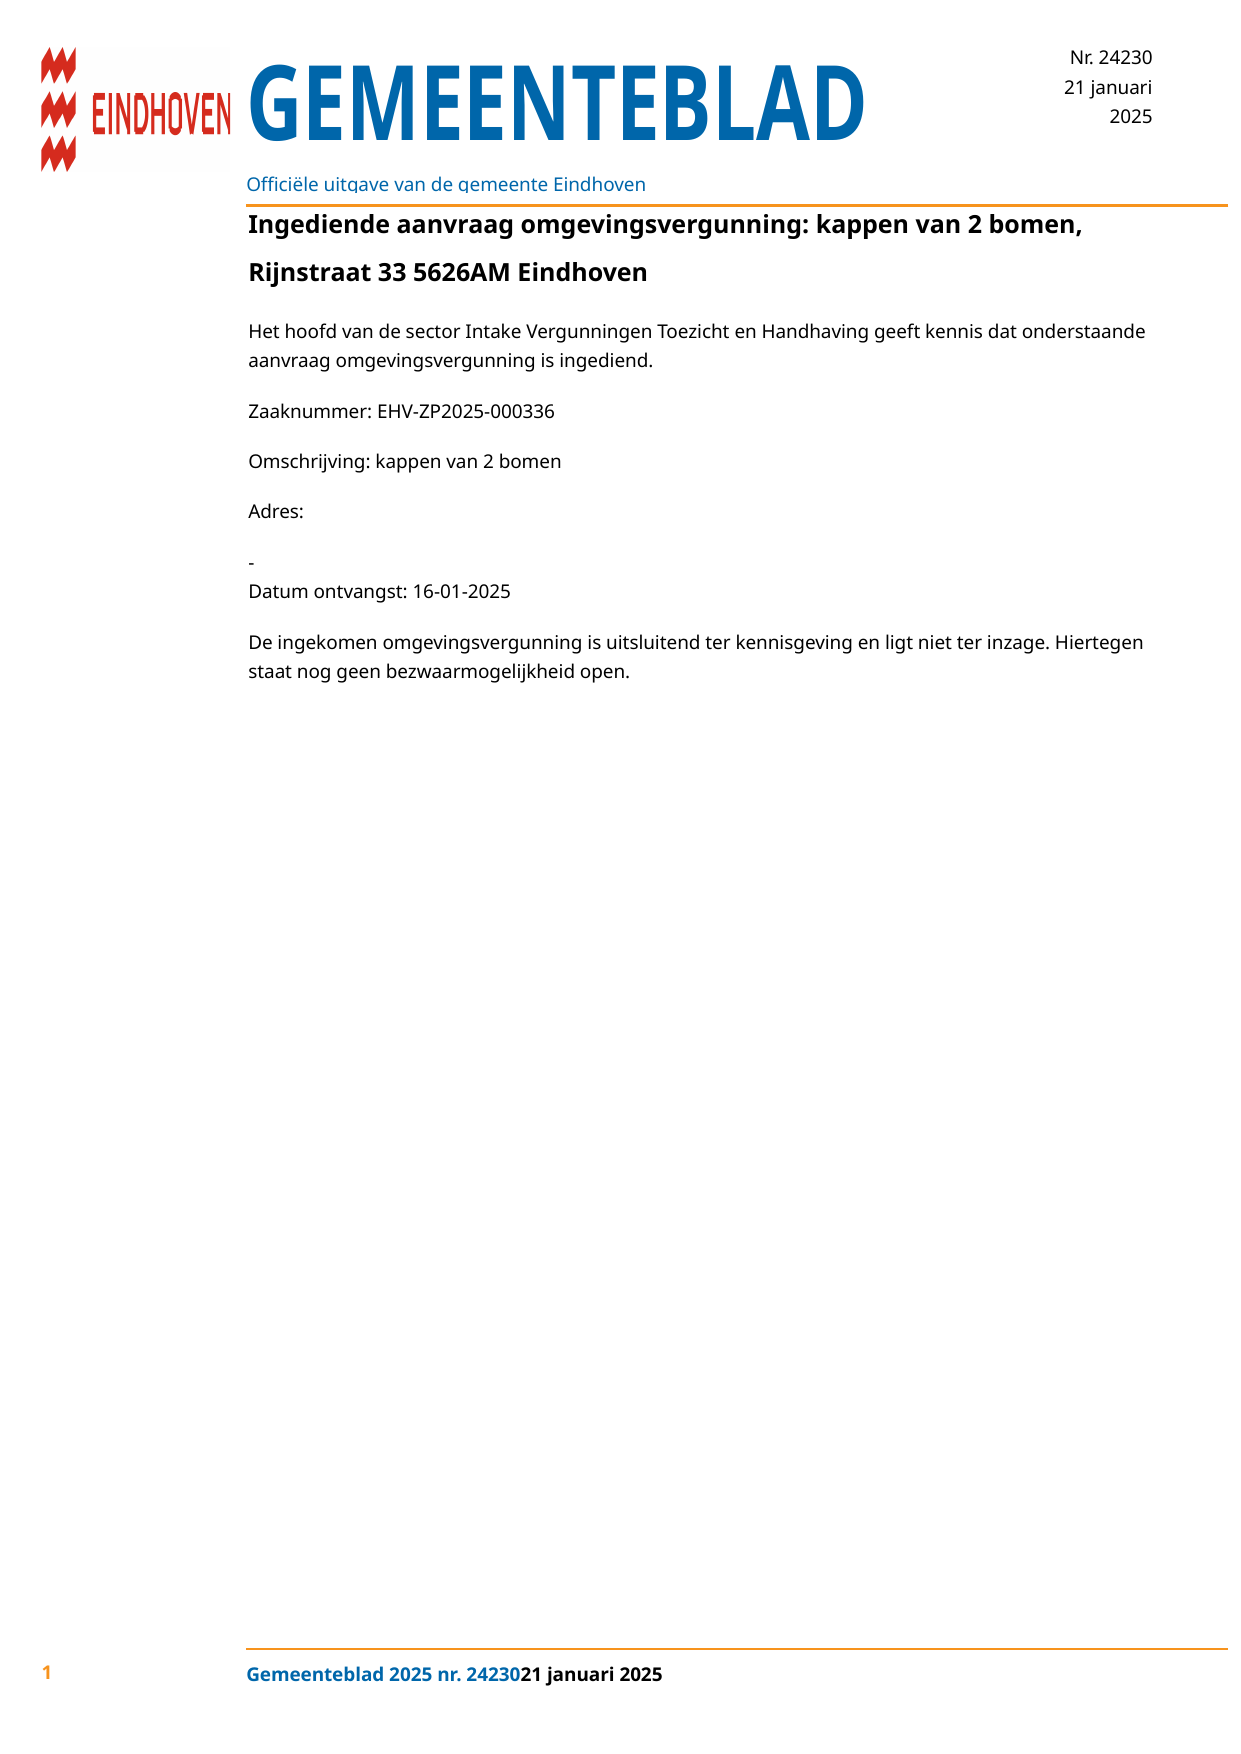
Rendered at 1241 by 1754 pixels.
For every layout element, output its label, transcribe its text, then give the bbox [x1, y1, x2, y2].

text Zaaknummer: EHV-ZP2025-000336 [248, 398, 1152, 424]
text Adres: [248, 499, 1152, 524]
text De ingekomen omgevingsvergunning is uitsluitend ter kennisgeving en ligt niet ter inzage. Hiertegen staat nog geen bezwaarmogelijkheid open. [248, 629, 1152, 684]
text Omschrijving: kappen van 2 bomen [248, 448, 1152, 474]
picture [41, 47, 231, 172]
text Het hoofd van de sector Intake Vergunningen Toezicht en Handhaving geeft kennis dat onderstaande aanvraag omgevingsvergunning is ingediend. [248, 318, 1152, 373]
text Datum ontvangst: 16-01-2025 [248, 579, 1152, 604]
text Ingediende aanvraag omgevingsvergunning: kappen van 2 bomen, Rijnstraat 33 5626AM Eindhoven [248, 207, 1152, 288]
